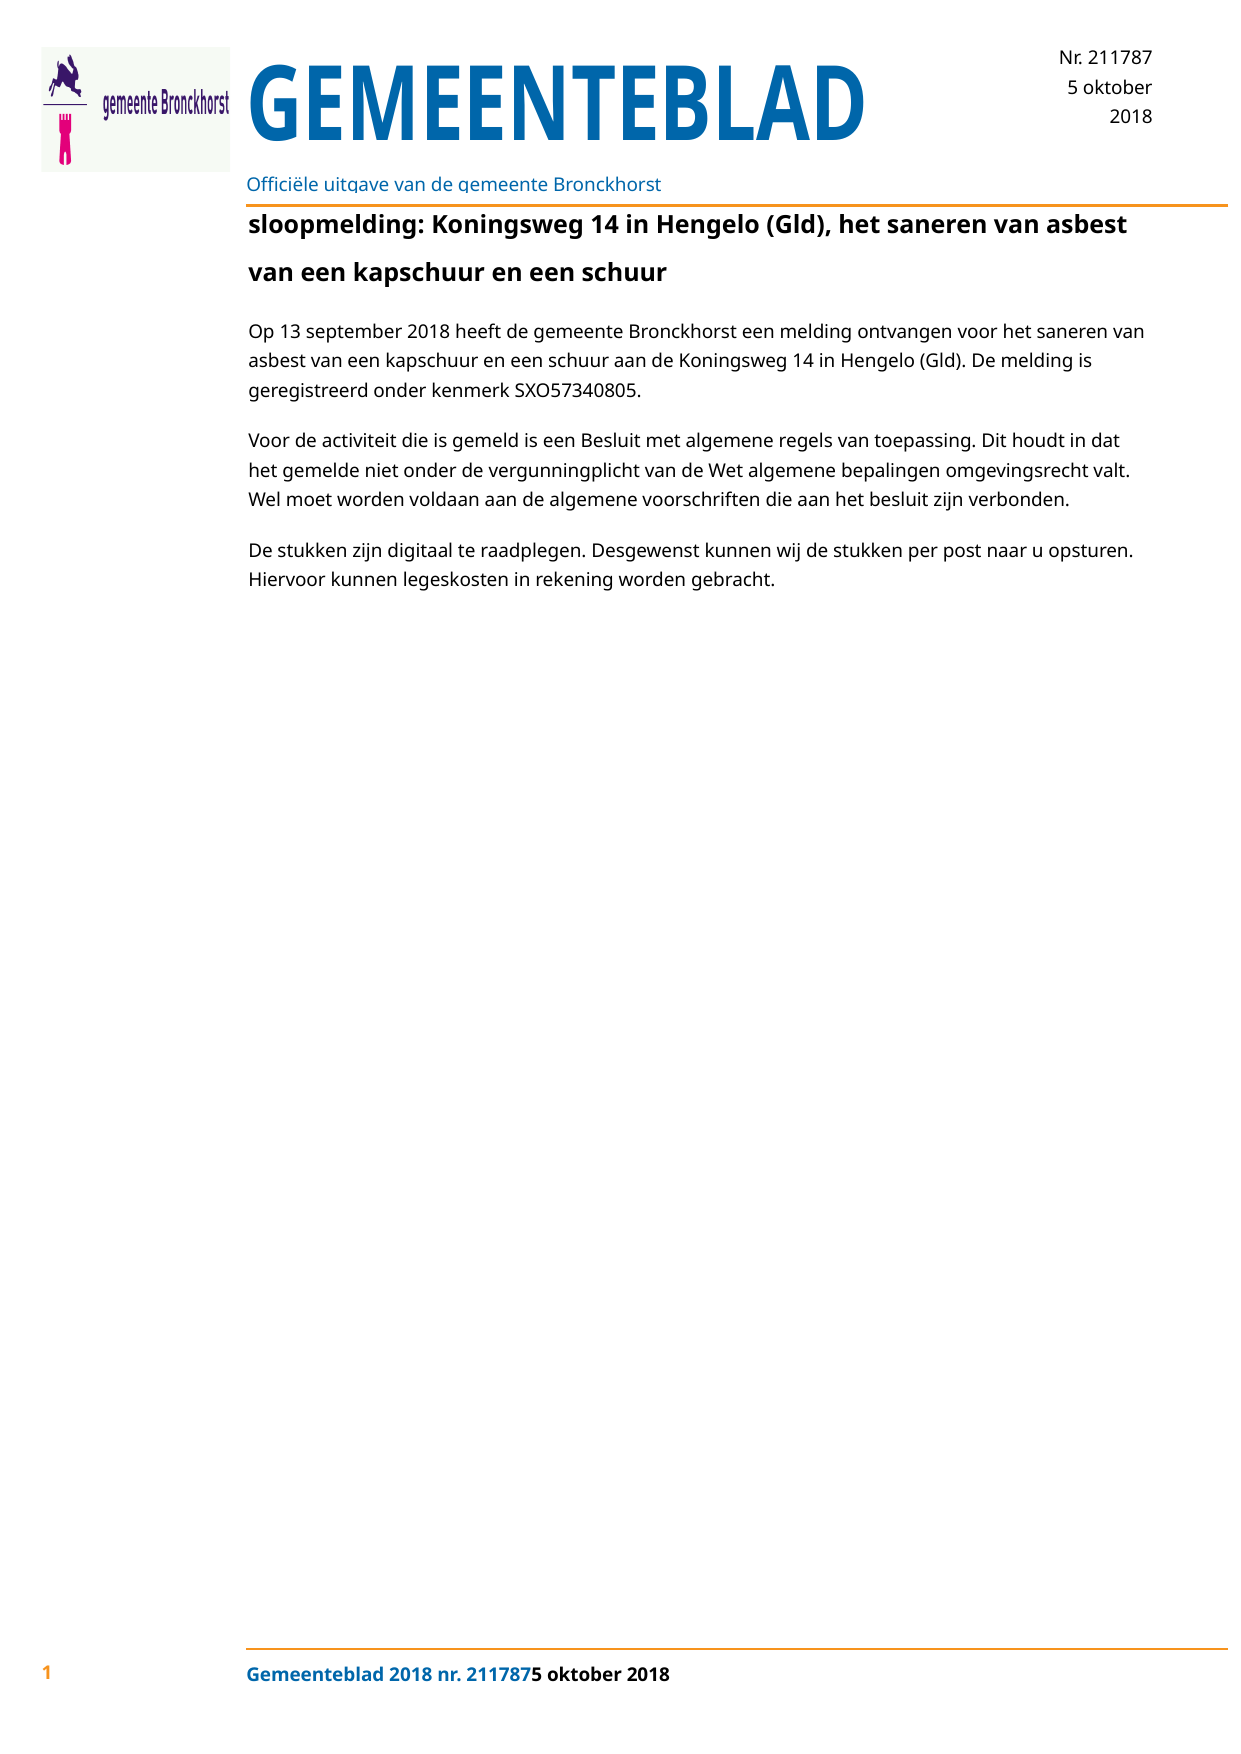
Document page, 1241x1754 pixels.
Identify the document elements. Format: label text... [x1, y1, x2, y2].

text sloopmelding: Koningsweg 14 in Hengelo (Gld), het saneren van asbest van een kapschuur en een schuur [248, 207, 1152, 288]
picture [41, 47, 231, 172]
text Op 13 september 2018 heeft de gemeente Bronckhorst een melding ontvangen voor het saneren van asbest van een kapschuur en een schuur aan de Koningsweg 14 in Hengelo (Gld). De melding is geregistreerd onder kenmerk SXO57340805. [248, 318, 1152, 403]
text De stukken zijn digitaal te raadplegen. Desgewenst kunnen wij de stukken per post naar u opsturen. Hiervoor kunnen legeskosten in rekening worden gebracht. [248, 537, 1152, 592]
text Voor de activiteit die is gemeld is een Besluit met algemene regels van toepassing. Dit houdt in dat het gemelde niet onder de vergunningplicht van de Wet algemene bepalingen omgevingsrecht valt. Wel moet worden voldaan aan de algemene voorschriften die aan het besluit zijn verbonden. [248, 427, 1152, 512]
